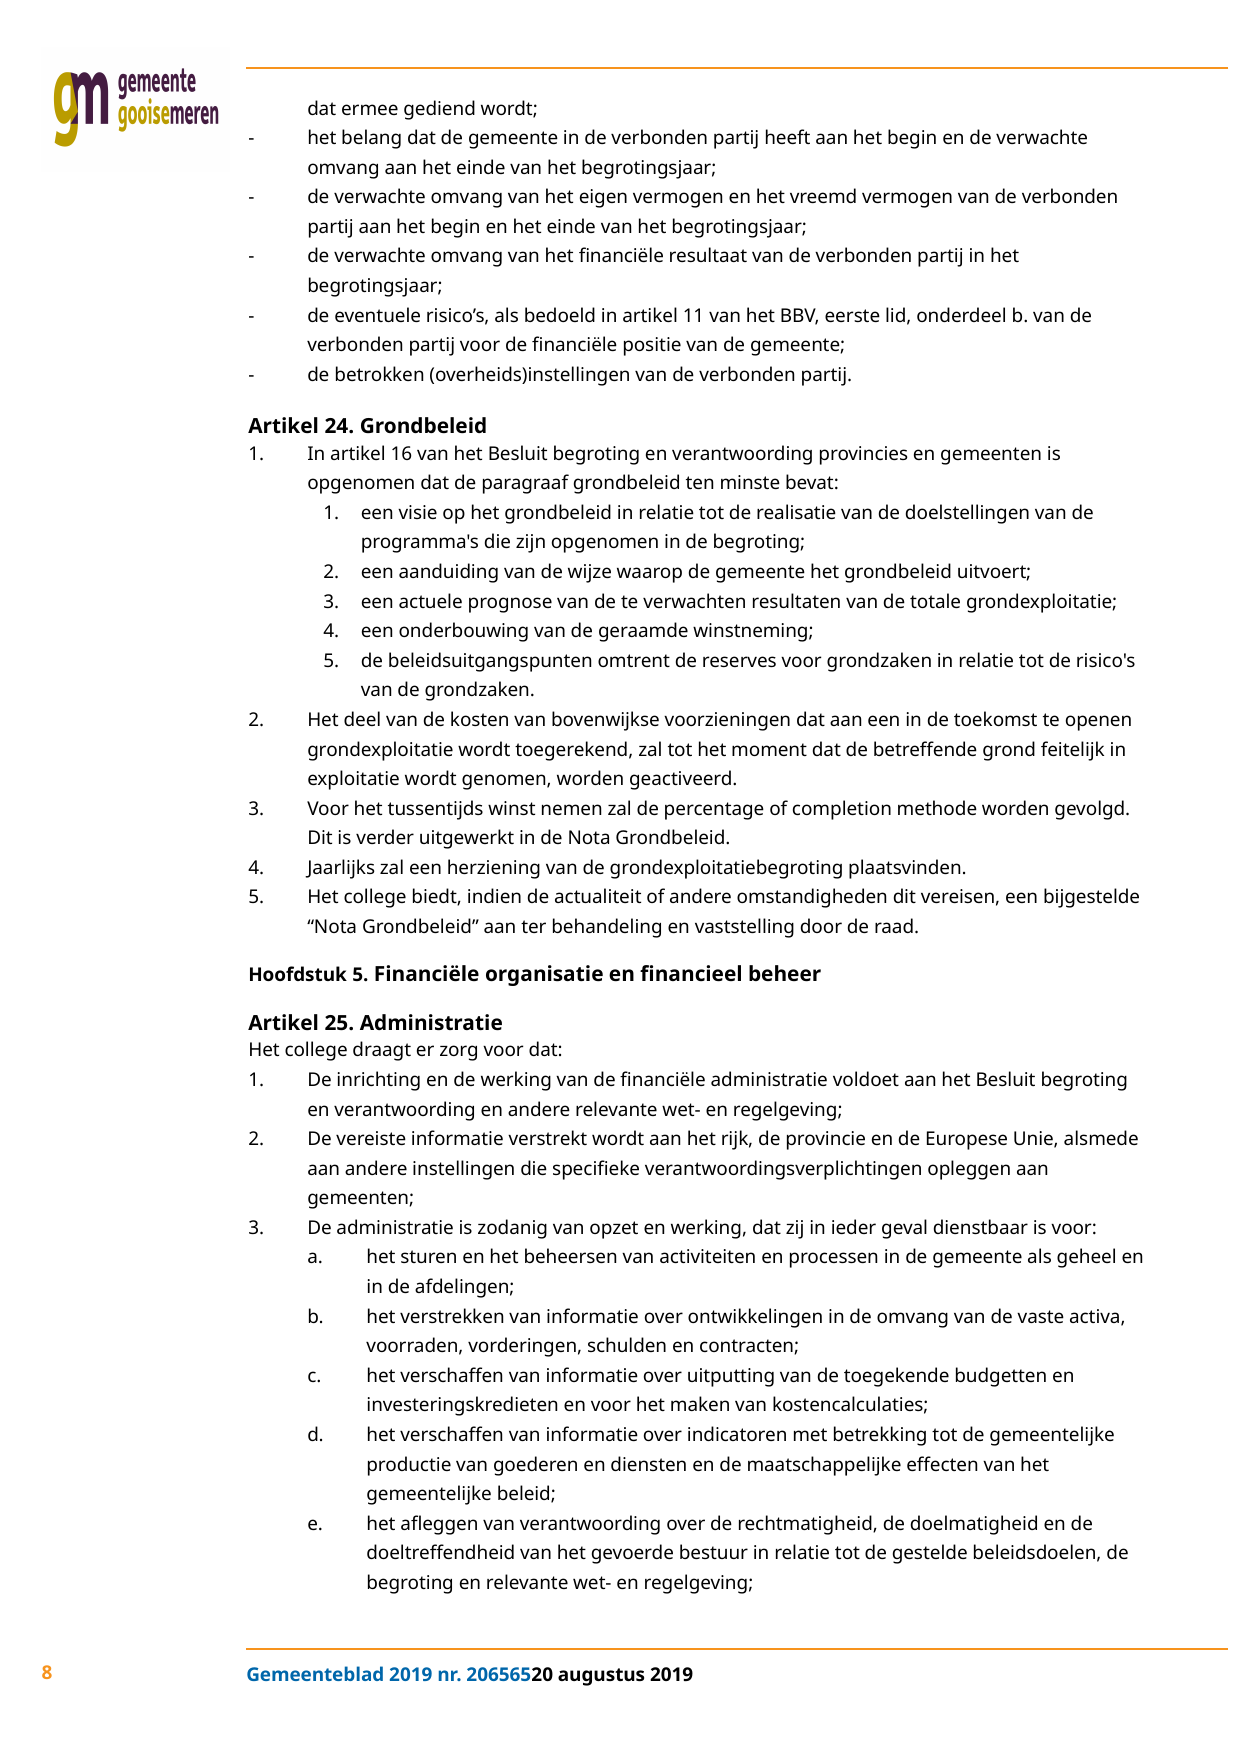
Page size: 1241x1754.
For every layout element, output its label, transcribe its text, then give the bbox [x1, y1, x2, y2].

list de beleidsuitgangspunten omtrent de reserves voor grondzaken in relatie tot de risico's van de grondzaken. [323, 647, 1152, 702]
list In artikel 16 van het Besluit begroting en verantwoording provincies en gemeenten is opgenomen dat de paragraaf grondbeleid ten minste bevat: [248, 440, 1152, 495]
text Het college draagt er zorg voor dat: [248, 1037, 1152, 1062]
list een onderbouwing van de geraamde winstneming; [323, 617, 1152, 643]
list Jaarlijks zal een herziening van de grondexploitatiebegroting plaatsvinden. [248, 854, 1152, 880]
list een visie op het grondbeleid in relatie tot de realisatie van de doelstellingen van de programma's die zijn opgenomen in de begroting; [323, 499, 1152, 554]
list dat ermee gediend wordt; [248, 95, 1152, 121]
list de verwachte omvang van het financiële resultaat van de verbonden partij in het begrotingsjaar; [248, 243, 1152, 298]
list het sturen en het beheersen van activiteiten en processen in de gemeente als geheel en in de afdelingen; [307, 1244, 1152, 1299]
list Het college biedt, indien de actualiteit of andere omstandigheden dit vereisen, een bijgestelde “Nota Grondbeleid” aan ter behandeling en vaststelling door de raad. [248, 884, 1152, 939]
list een actuele prognose van de te verwachten resultaten van de totale grondexploitatie; [323, 588, 1152, 613]
list het afleggen van verantwoording over de rechtmatigheid, de doelmatigheid en de doeltreffendheid van het gevoerde bestuur in relatie tot de gestelde beleidsdoelen, de begroting en relevante wet- en regelgeving; [307, 1510, 1152, 1595]
list de eventuele risico’s, als bedoeld in artikel 11 van het BBV, eerste lid, onderdeel b. van de verbonden partij voor de financiële positie van de gemeente; [248, 302, 1152, 357]
list De vereiste informatie verstrekt wordt aan het rijk, de provincie en de Europese Unie, alsmede aan andere instellingen die specifieke verantwoordingsverplichtingen opleggen aan gemeenten; [248, 1125, 1152, 1210]
list de betrokken (overheids)instellingen van de verbonden partij. [248, 361, 1152, 387]
text Artikel 24. Grondbeleid [248, 411, 1152, 440]
list Voor het tussentijds winst nemen zal de percentage of completion methode worden gevolgd. Dit is verder uitgewerkt in de Nota Grondbeleid. [248, 795, 1152, 850]
list het verschaffen van informatie over indicatoren met betrekking tot de gemeentelijke productie van goederen en diensten en de maatschappelijke effecten van het gemeentelijke beleid; [307, 1421, 1152, 1506]
list De inrichting en de werking van de financiële administratie voldoet aan het Besluit begroting en verantwoording en andere relevante wet- en regelgeving; [248, 1066, 1152, 1121]
list het belang dat de gemeente in de verbonden partij heeft aan het begin en de verwachte omvang aan het einde van het begrotingsjaar; [248, 124, 1152, 180]
list Het deel van de kosten van bovenwijkse voorzieningen dat aan een in de toekomst te openen grondexploitatie wordt toegerekend, zal tot het moment dat de betreffende grond feitelijk in exploitatie wordt genomen, worden geactiveerd. [248, 706, 1152, 791]
text Hoofdstuk 5. Financiële organisatie en financieel beheer [248, 959, 1152, 987]
text Artikel 25. Administratie [248, 1008, 1152, 1037]
picture [41, 47, 231, 172]
list een aanduiding van de wijze waarop de gemeente het grondbeleid uitvoert; [323, 558, 1152, 584]
list de verwachte omvang van het eigen vermogen en het vreemd vermogen van de verbonden partij aan het begin en het einde van het begrotingsjaar; [248, 183, 1152, 239]
list het verschaffen van informatie over uitputting van de toegekende budgetten en investeringskredieten en voor het maken van kostencalculaties; [307, 1362, 1152, 1417]
list het verstrekken van informatie over ontwikkelingen in de omvang van de vaste activa, voorraden, vorderingen, schulden en contracten; [307, 1303, 1152, 1358]
list De administratie is zodanig van opzet en werking, dat zij in ieder geval dienstbaar is voor: [248, 1214, 1152, 1240]
